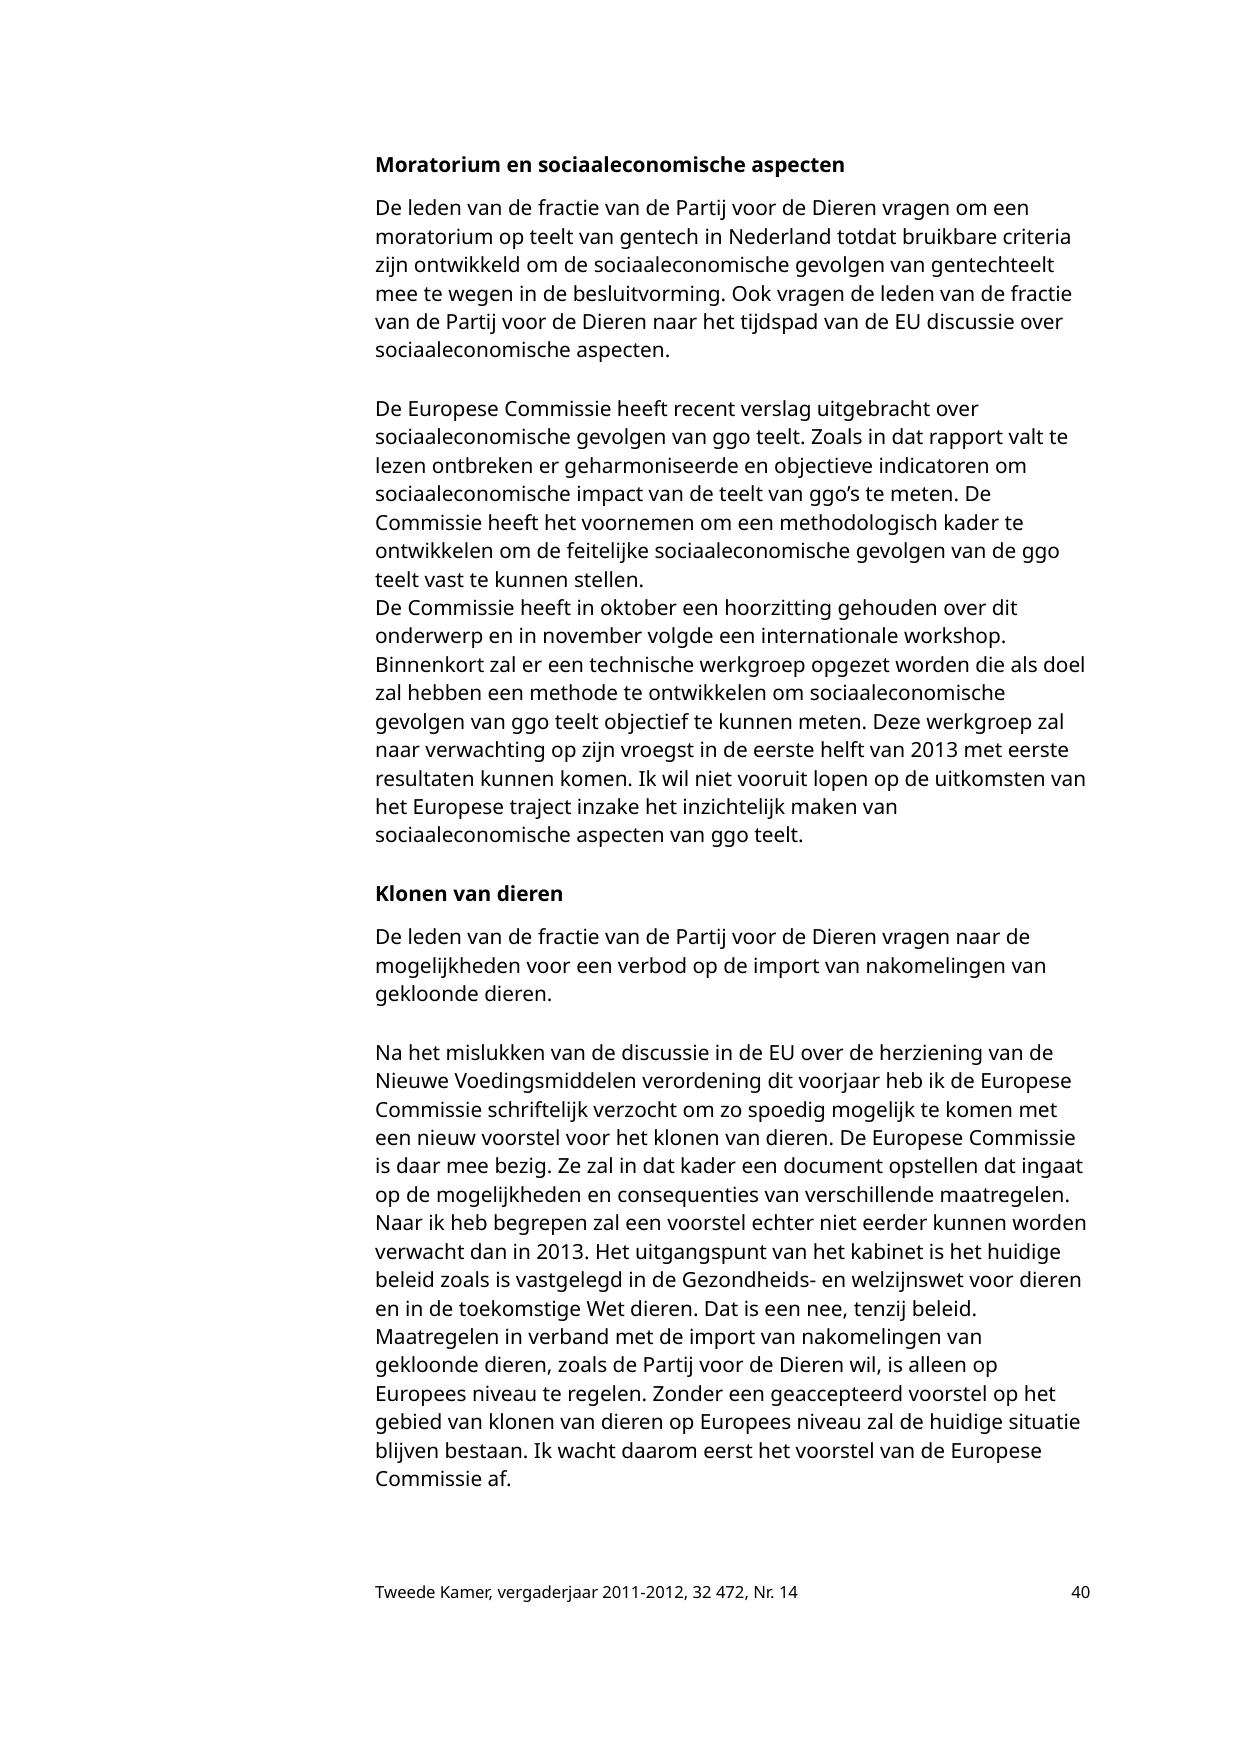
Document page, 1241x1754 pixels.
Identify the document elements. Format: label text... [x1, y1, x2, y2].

text Moratorium en sociaaleconomische aspecten [375, 150, 1090, 178]
text De Commissie heeft in oktober een hoorzitting gehouden over dit onderwerp en in november volgde een internationale workshop. Binnenkort zal er een technische werkgroep opgezet worden die als doel zal hebben een methode te ontwikkelen om sociaaleconomische gevolgen van ggo teelt objectief te kunnen meten. Deze werkgroep zal naar verwachting op zijn vroegst in de eerste helft van 2013 met eerste resultaten kunnen komen. Ik wil niet vooruit lopen op de uitkomsten van het Europese traject inzake het inzichtelijk maken van sociaaleconomische aspecten van ggo teelt. [375, 593, 1090, 849]
text De leden van de fractie van de Partij voor de Dieren vragen om een moratorium op teelt van gentech in Nederland totdat bruikbare criteria zijn ontwikkeld om de sociaaleconomische gevolgen van gentechteelt mee te wegen in de besluitvorming. Ook vragen de leden van de fractie van de Partij voor de Dieren naar het tijdspad van de EU discussie over sociaaleconomische aspecten. [375, 193, 1090, 364]
text Na het mislukken van de discussie in de EU over de herziening van de Nieuwe Voedingsmiddelen verordening dit voorjaar heb ik de Europese Commissie schriftelijk verzocht om zo spoedig mogelijk te komen met een nieuw voorstel voor het klonen van dieren. De Europese Commissie is daar mee bezig. Ze zal in dat kader een document opstellen dat ingaat op de mogelijkheden en consequenties van verschillende maatregelen. Naar ik heb begrepen zal een voorstel echter niet eerder kunnen worden verwacht dan in 2013. Het uitgangspunt van het kabinet is het huidige beleid zoals is vastgelegd in de Gezondheids- en welzijnswet voor dieren en in de toekomstige Wet dieren. Dat is een nee, tenzij beleid. Maatregelen in verband met de import van nakomelingen van gekloonde dieren, zoals de Partij voor de Dieren wil, is alleen op Europees niveau te regelen. Zonder een geaccepteerd voorstel op het gebied van klonen van dieren op Europees niveau zal de huidige situatie blijven bestaan. Ik wacht daarom eerst het voorstel van de Europese Commissie af. [375, 1038, 1090, 1493]
text Klonen van dieren [375, 879, 1090, 907]
text De leden van de fractie van de Partij voor de Dieren vragen naar de mogelijkheden voor een verbod op de import van nakomelingen van gekloonde dieren. [375, 922, 1090, 1008]
text De Europese Commissie heeft recent verslag uitgebracht over sociaaleconomische gevolgen van ggo teelt. Zoals in dat rapport valt te lezen ontbreken er geharmoniseerde en objectieve indicatoren om sociaaleconomische impact van de teelt van ggo’s te meten. De Commissie heeft het voornemen om een methodologisch kader te ontwikkelen om de feitelijke sociaaleconomische gevolgen van de ggo teelt vast te kunnen stellen. [375, 394, 1090, 593]
